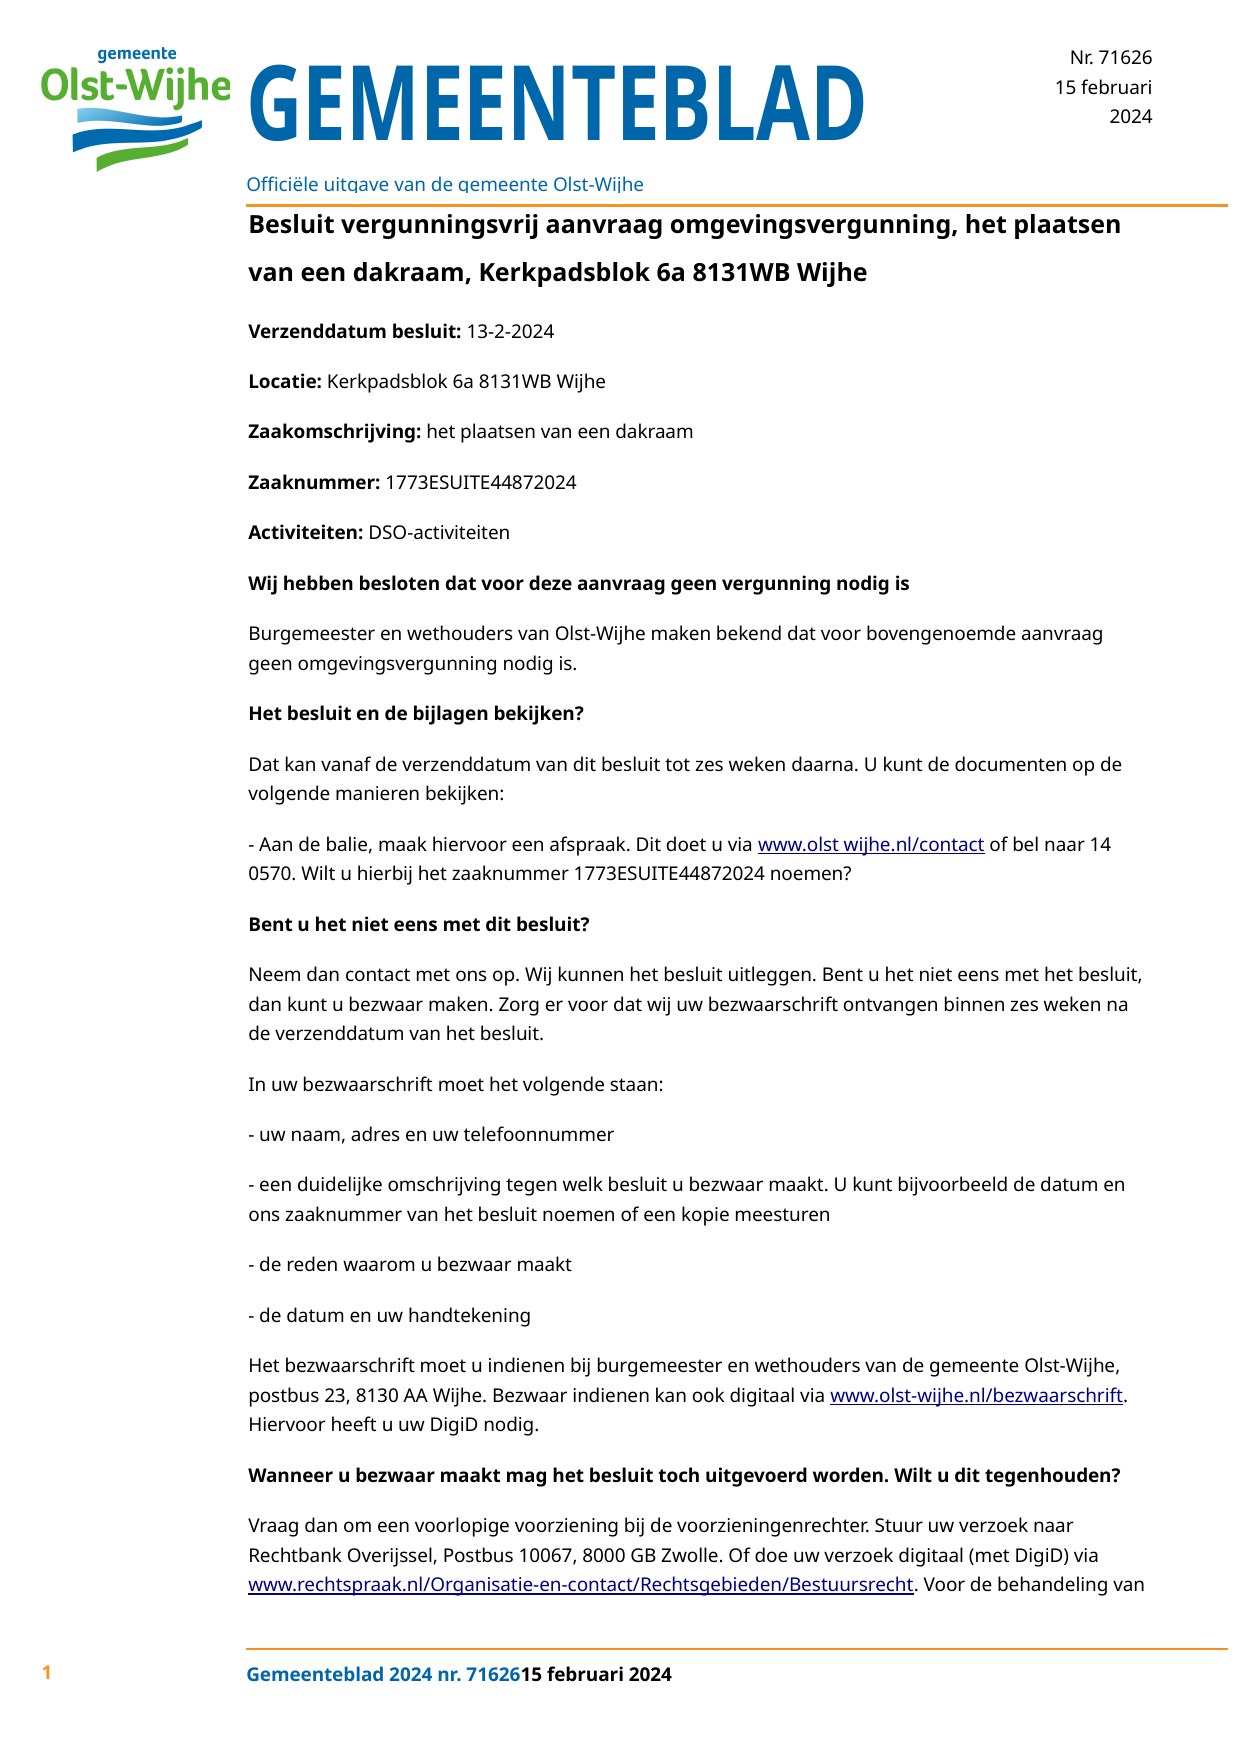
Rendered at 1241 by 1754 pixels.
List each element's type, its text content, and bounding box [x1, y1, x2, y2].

text - uw naam, adres en uw telefoonnummer [248, 1121, 1152, 1147]
text Zaakomschrijving: het plaatsen van een dakraam [248, 419, 1152, 444]
picture [41, 47, 231, 172]
text In uw bezwaarschrift moet het volgende staan: [248, 1071, 1152, 1097]
text Wanneer u bezwaar maakt mag het besluit toch uitgevoerd worden. Wilt u dit tegenhouden? [248, 1462, 1152, 1488]
text Neem dan contact met ons op. Wij kunnen het besluit uitleggen. Bent u het niet eens met het besluit, dan kunt u bezwaar maken. Zorg er voor dat wij uw bezwaarschrift ontvangen binnen zes weken na de verzenddatum van het besluit. [248, 961, 1152, 1046]
text Bent u het niet eens met dit besluit? [248, 911, 1152, 937]
text Verzenddatum besluit: 13-2-2024 [248, 318, 1152, 344]
text Besluit vergunningsvrij aanvraag omgevingsvergunning, het plaatsen van een dakraam, Kerkpadsblok 6a 8131WB Wijhe [248, 207, 1152, 288]
text Activiteiten: DSO-activiteiten [248, 519, 1152, 545]
text Zaaknummer: 1773ESUITE44872024 [248, 469, 1152, 495]
text Het bezwaarschrift moet u indienen bij burgemeester en wethouders van de gemeente Olst-Wijhe, postbus 23, 8130 AA Wijhe. Bezwaar indienen kan ook digitaal via www.olst-wijhe.nl/bezwaarschrift. Hiervoor heeft u uw DigiD nodig. [248, 1352, 1152, 1437]
text Vraag dan om een voorlopige voorziening bij de voorzieningenrechter. Stuur uw verzoek naar Rechtbank Overijssel, Postbus 10067, 8000 GB Zwolle. Of doe uw verzoek digitaal (met DigiD) via www.rechtspraak.nl/Organisatie-en-contact/Rechtsgebieden/Bestuursrecht. Voor de behandeling van [248, 1512, 1152, 1597]
text Wij hebben besloten dat voor deze aanvraag geen vergunning nodig is [248, 570, 1152, 596]
text Het besluit en de bijlagen bekijken? [248, 700, 1152, 726]
text Burgemeester en wethouders van Olst-Wijhe maken bekend dat voor bovengenoemde aanvraag geen omgevingsvergunning nodig is. [248, 620, 1152, 676]
text Dat kan vanaf de verzenddatum van dit besluit tot zes weken daarna. U kunt de documenten op de volgende manieren bekijken: [248, 751, 1152, 806]
text - de reden waarom u bezwaar maakt [248, 1252, 1152, 1277]
text Locatie: Kerkpadsblok 6a 8131WB Wijhe [248, 368, 1152, 394]
text - Aan de balie, maak hiervoor een afspraak. Dit doet u via www.olst wijhe.nl/contact of bel naar 14 0570. Wilt u hierbij het zaaknummer 1773ESUITE44872024 noemen? [248, 831, 1152, 886]
text - de datum en uw handtekening [248, 1302, 1152, 1328]
text - een duidelijke omschrijving tegen welk besluit u bezwaar maakt. U kunt bijvoorbeeld de datum en ons zaaknummer van het besluit noemen of een kopie meesturen [248, 1172, 1152, 1227]
